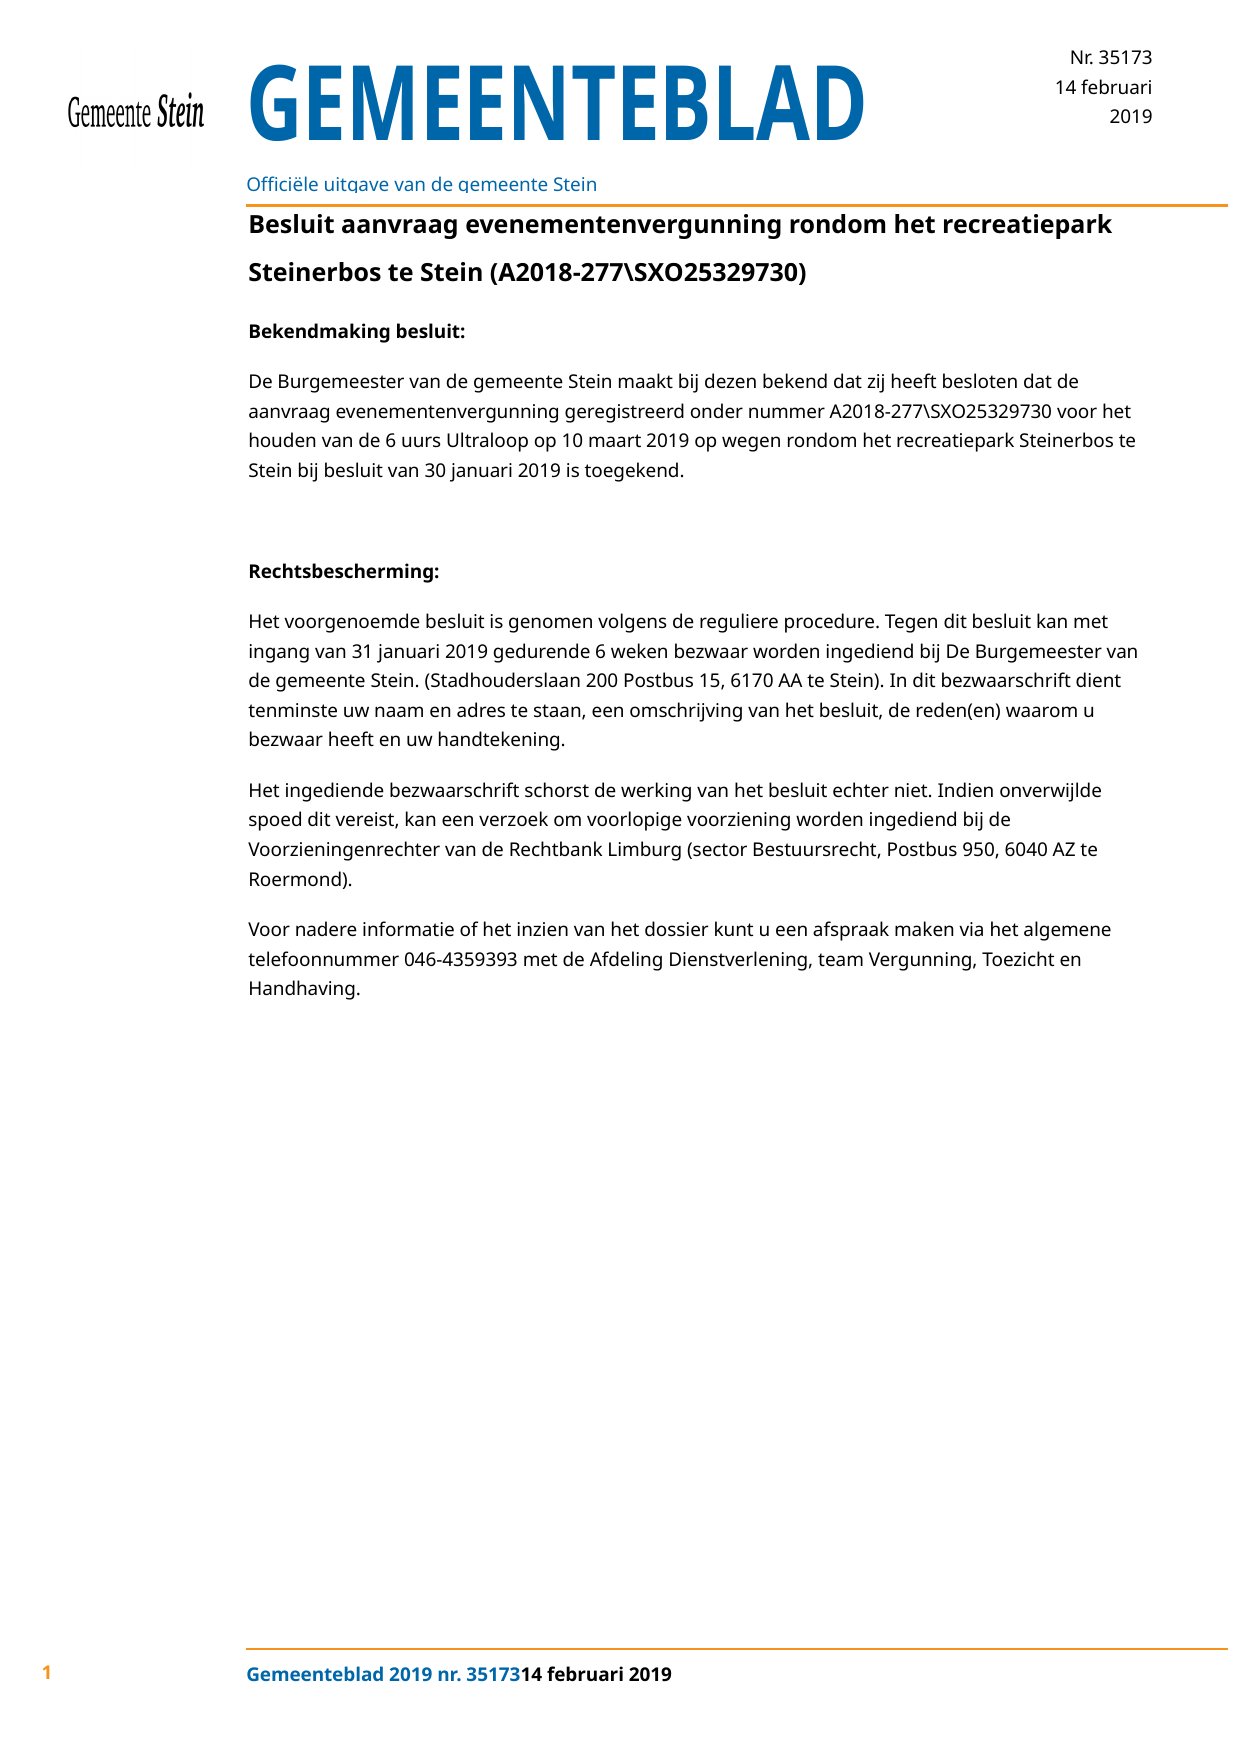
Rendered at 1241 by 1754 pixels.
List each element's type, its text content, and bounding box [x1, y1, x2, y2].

text Besluit aanvraag evenementenvergunning rondom het recreatiepark Steinerbos te Stein (A2018-277\SXO25329730) [248, 207, 1152, 288]
text De Burgemeester van de gemeente Stein maakt bij dezen bekend dat zij heeft besloten dat de aanvraag evenementenvergunning geregistreerd onder nummer A2018-277\SXO25329730 voor het houden van de 6 uurs Ultraloop op 10 maart 2019 op wegen rondom het recreatiepark Steinerbos te Stein bij besluit van 30 januari 2019 is toegekend. [248, 368, 1152, 483]
text Het voorgenoemde besluit is genomen volgens de reguliere procedure. Tegen dit besluit kan met ingang van 31 januari 2019 gedurende 6 weken bezwaar worden ingediend bij De Burgemeester van de gemeente Stein. (Stadhouderslaan 200 Postbus 15, 6170 AA te Stein). In dit bezwaarschrift dient tenminste uw naam en adres te staan, een omschrijving van het besluit, de reden(en) waarom u bezwaar heeft en uw handtekening. [248, 608, 1152, 752]
text Het ingediende bezwaarschrift schorst de werking van het besluit echter niet. Indien onverwijlde spoed dit vereist, kan een verzoek om voorlopige voorziening worden ingediend bij de Voorzieningenrechter van de Rechtbank Limburg (sector Bestuursrecht, Postbus 950, 6040 AZ te Roermond). [248, 777, 1152, 892]
text Voor nadere informatie of het inzien van het dossier kunt u een afspraak maken via het algemene telefoonnummer 046-4359393 met de Afdeling Dienstverlening, team Vergunning, Toezicht en Handhaving. [248, 916, 1152, 1001]
text Rechtsbescherming: [248, 558, 1152, 584]
picture [41, 47, 231, 172]
text Bekendmaking besluit: [248, 318, 1152, 344]
